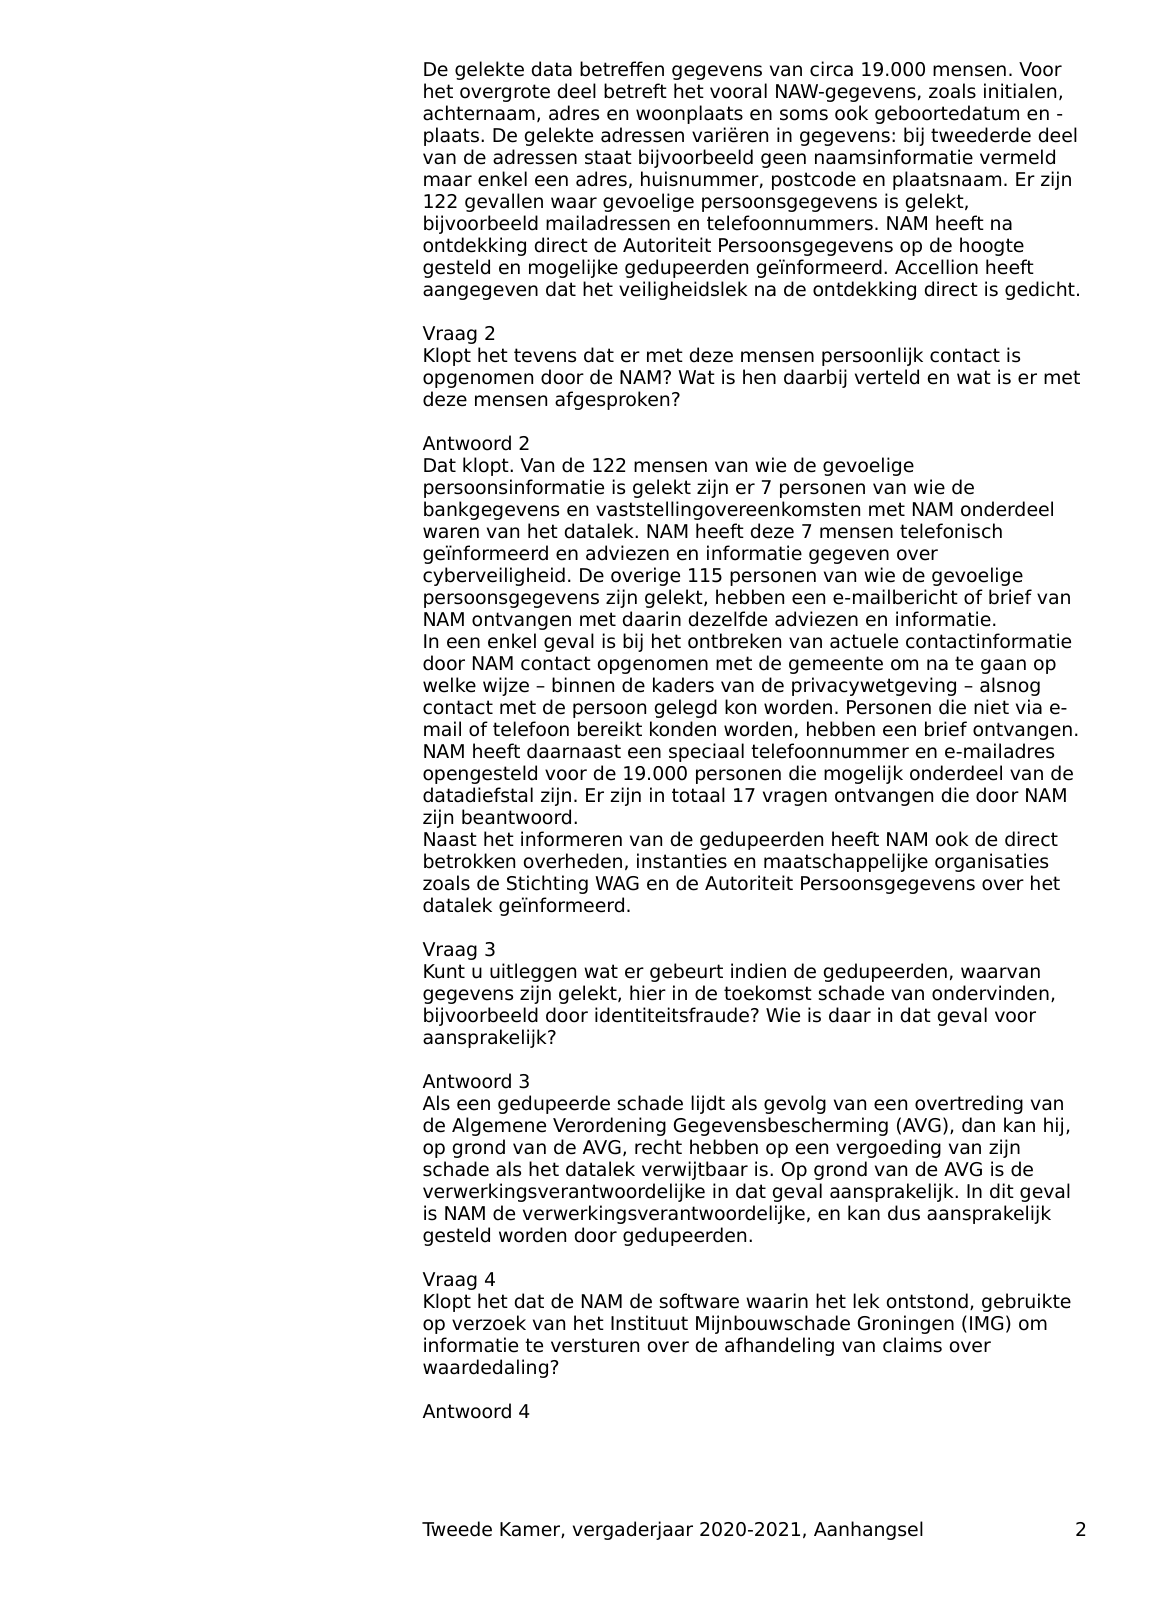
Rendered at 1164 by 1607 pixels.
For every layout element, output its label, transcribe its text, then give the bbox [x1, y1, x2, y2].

text Kunt u uitleggen wat er gebeurt indien de gedupeerden, waarvan gegevens zijn gelekt, hier in de toekomst schade van ondervinden, bijvoorbeeld door identiteitsfraude? Wie is daar in dat geval voor aansprakelijk? [422, 961, 1087, 1049]
text In een enkel geval is bij het ontbreken van actuele contactinformatie door NAM contact opgenomen met de gemeente om na te gaan op welke wijze – binnen de kaders van de privacywetgeving – alsnog contact met de persoon gelegd kon worden. Personen die niet via e-mail of telefoon bereikt konden worden, hebben een brief ontvangen. [422, 631, 1087, 741]
text Antwoord 2 [422, 433, 1087, 455]
text De gelekte data betreffen gegevens van circa 19.000 mensen. Voor het overgrote deel betreft het vooral NAW-gegevens, zoals initialen, achternaam, adres en woonplaats en soms ook geboortedatum en -plaats. De gelekte adressen variëren in gegevens: bij tweederde deel van de adressen staat bijvoorbeeld geen naamsinformatie vermeld maar enkel een adres, huisnummer, postcode en plaatsnaam. Er zijn 122 gevallen waar gevoelige persoonsgegevens is gelekt, bijvoorbeeld mailadressen en telefoonnummers. NAM heeft na ontdekking direct de Autoriteit Persoonsgegevens op de hoogte gesteld en mogelijke gedupeerden geïnformeerd. Accellion heeft aangegeven dat het veiligheidslek na de ontdekking direct is gedicht. [422, 59, 1087, 301]
text Klopt het tevens dat er met deze mensen persoonlijk contact is opgenomen door de NAM? Wat is hen daarbij verteld en wat is er met deze mensen afgesproken? [422, 345, 1087, 411]
text Naast het informeren van de gedupeerden heeft NAM ook de direct betrokken overheden, instanties en maatschappelijke organisaties zoals de Stichting WAG en de Autoriteit Persoonsgegevens over het datalek geïnformeerd. [422, 829, 1087, 917]
text Antwoord 3 [422, 1071, 1087, 1093]
text Antwoord 4 [422, 1401, 1087, 1423]
text Klopt het dat de NAM de software waarin het lek ontstond, gebruikte op verzoek van het Instituut Mijnbouwschade Groningen (IMG) om informatie te versturen over de afhandeling van claims over waardedaling? [422, 1291, 1087, 1379]
text Vraag 3 [422, 939, 1087, 961]
text Vraag 4 [422, 1269, 1087, 1291]
text NAM heeft daarnaast een speciaal telefoonnummer en e-mailadres opengesteld voor de 19.000 personen die mogelijk onderdeel van de datadiefstal zijn. Er zijn in totaal 17 vragen ontvangen die door NAM zijn beantwoord. [422, 741, 1087, 829]
text Als een gedupeerde schade lijdt als gevolg van een overtreding van de Algemene Verordening Gegevensbescherming (AVG), dan kan hij, op grond van de AVG, recht hebben op een vergoeding van zijn schade als het datalek verwijtbaar is. Op grond van de AVG is de verwerkingsverantwoordelijke in dat geval aansprakelijk. In dit geval is NAM de verwerkingsverantwoordelijke, en kan dus aansprakelijk gesteld worden door gedupeerden. [422, 1093, 1087, 1247]
text Dat klopt. Van de 122 mensen van wie de gevoelige persoonsinformatie is gelekt zijn er 7 personen van wie de bankgegevens en vaststellingovereenkomsten met NAM onderdeel waren van het datalek. NAM heeft deze 7 mensen telefonisch geïnformeerd en adviezen en informatie gegeven over cyberveiligheid. De overige 115 personen van wie de gevoelige persoonsgegevens zijn gelekt, hebben een e-mailbericht of brief van NAM ontvangen met daarin dezelfde adviezen en informatie. [422, 455, 1087, 631]
text Vraag 2 [422, 323, 1087, 345]
